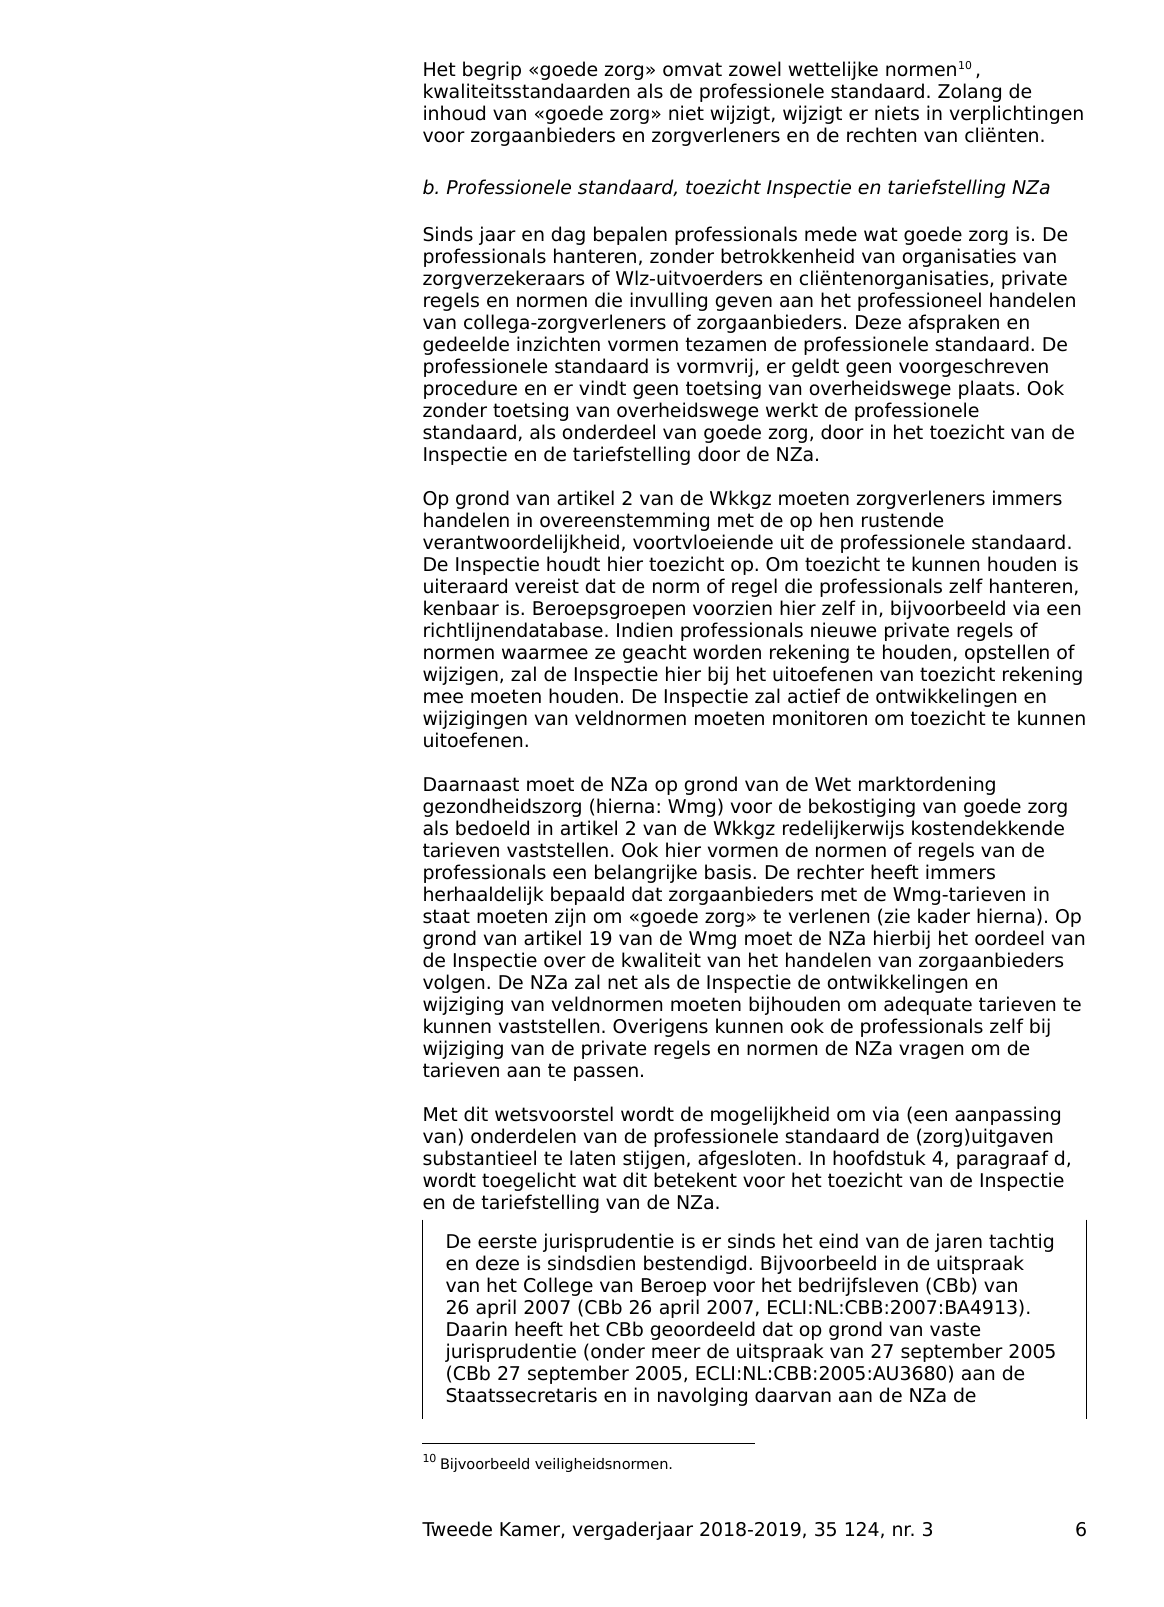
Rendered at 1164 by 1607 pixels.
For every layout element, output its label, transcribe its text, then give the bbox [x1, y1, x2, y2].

text Sinds jaar en dag bepalen professionals mede wat goede zorg is. De professionals hanteren, zonder betrokkenheid van organisaties van zorgverzekeraars of Wlz-uitvoerders en cliëntenorganisaties, private regels en normen die invulling geven aan het professioneel handelen van collega-zorgverleners of zorgaanbieders. Deze afspraken en gedeelde inzichten vormen tezamen de professionele standaard. De professionele standaard is vormvrij, er geldt geen voorgeschreven procedure en er vindt geen toetsing van overheidswege plaats. Ook zonder toetsing van overheidswege werkt de professionele standaard, als onderdeel van goede zorg, door in het toezicht van de Inspectie en de tariefstelling door de NZa. [422, 224, 1087, 466]
text Het begrip «goede zorg» omvat zowel wettelijke normen, kwaliteitsstandaarden als de professionele standaard. Zolang de inhoud van «goede zorg» niet wijzigt, wijzigt er niets in verplichtingen voor zorgaanbieders en zorgverleners en de rechten van cliënten. [422, 59, 1087, 147]
table_header De eerste jurisprudentie is er sinds het eind van de jaren tachtig en deze is sindsdien bestendigd. Bijvoorbeeld in de uitspraak van het College van Beroep voor het bedrijfsleven (CBb) van 26 april 2007 (CBb 26 april 2007, ECLI:NL:CBB:2007:BA4913). Daarin heeft het CBb geoordeeld dat op grond van vaste jurisprudentie (onder meer de uitspraak van 27 september 2005 (CBb 27 september 2005, ECLI:NL:CBB:2005:AU3680) aan de Staatssecretaris en in navolging daarvan aan de NZa de [423, 1220, 1086, 1419]
text Bijvoorbeeld veiligheidsnormen. [422, 1452, 1087, 1474]
text Daarnaast moet de NZa op grond van de Wet marktordening gezondheidszorg (hierna: Wmg) voor de bekostiging van goede zorg als bedoeld in artikel 2 van de Wkkgz redelijkerwijs kostendekkende tarieven vaststellen. Ook hier vormen de normen of regels van de professionals een belangrijke basis. De rechter heeft immers herhaaldelijk bepaald dat zorgaanbieders met de Wmg-tarieven in staat moeten zijn om «goede zorg» te verlenen (zie kader hierna). Op grond van artikel 19 van de Wmg moet de NZa hierbij het oordeel van de Inspectie over de kwaliteit van het handelen van zorgaanbieders volgen. De NZa zal net als de Inspectie de ontwikkelingen en wijziging van veldnormen moeten bijhouden om adequate tarieven te kunnen vaststellen. Overigens kunnen ook de professionals zelf bij wijziging van de private regels en normen de NZa vragen om de tarieven aan te passen. [422, 774, 1087, 1082]
subtitle b. Professionele standaard, toezicht Inspectie en tariefstelling NZa [422, 177, 1087, 199]
text Op grond van artikel 2 van de Wkkgz moeten zorgverleners immers handelen in overeenstemming met de op hen rustende verantwoordelijkheid, voortvloeiende uit de professionele standaard. De Inspectie houdt hier toezicht op. Om toezicht te kunnen houden is uiteraard vereist dat de norm of regel die professionals zelf hanteren, kenbaar is. Beroepsgroepen voorzien hier zelf in, bijvoorbeeld via een richtlijnendatabase. Indien professionals nieuwe private regels of normen waarmee ze geacht worden rekening te houden, opstellen of wijzigen, zal de Inspectie hier bij het uitoefenen van toezicht rekening mee moeten houden. De Inspectie zal actief de ontwikkelingen en wijzigingen van veldnormen moeten monitoren om toezicht te kunnen uitoefenen. [422, 488, 1087, 752]
text Met dit wetsvoorstel wordt de mogelijkheid om via (een aanpassing van) onderdelen van de professionele standaard de (zorg)uitgaven substantieel te laten stijgen, afgesloten. In hoofdstuk 4, paragraaf d, wordt toegelicht wat dit betekent voor het toezicht van de Inspectie en de tariefstelling van de NZa. [422, 1104, 1087, 1214]
